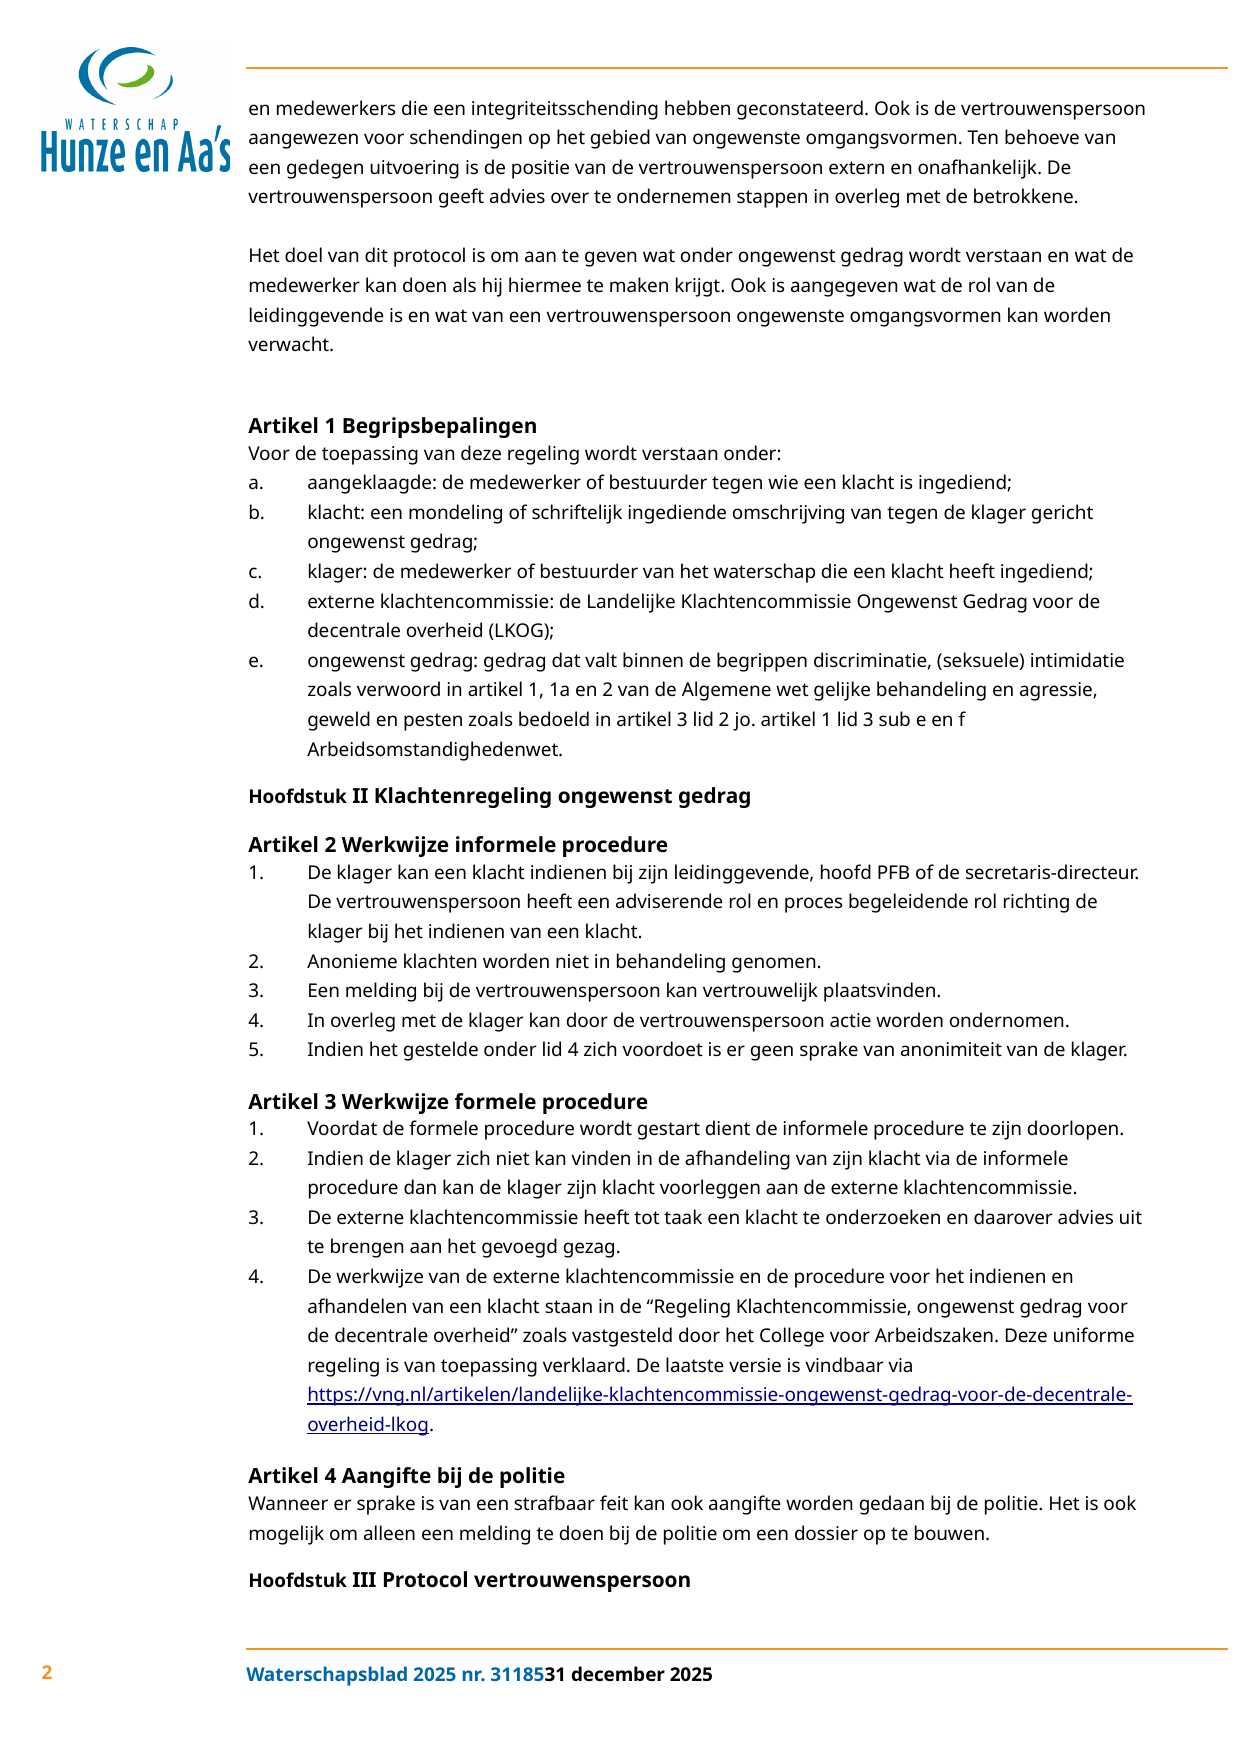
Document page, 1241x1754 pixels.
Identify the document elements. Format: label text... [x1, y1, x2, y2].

list Anonieme klachten worden niet in behandeling genomen. [248, 948, 1152, 973]
text Hoofdstuk II Klachtenregeling ongewenst gedrag [248, 781, 1152, 810]
list De werkwijze van de externe klachtencommissie en de procedure voor het indienen en afhandelen van een klacht staan in de “Regeling Klachtencommissie, ongewenst gedrag voor de decentrale overheid” zoals vastgesteld door het College voor Arbeidszaken. Deze uniforme regeling is van toepassing verklaard. De laatste versie is vindbaar via https://vng.nl/artikelen/landelijke-klachtencommissie-ongewenst-gedrag-voor-de-decentrale-overheid-lkog. [248, 1263, 1152, 1437]
list Indien de klager zich niet kan vinden in de afhandeling van zijn klacht via de informele procedure dan kan de klager zijn klacht voorleggen aan de externe klachtencommissie. [248, 1145, 1152, 1200]
list De externe klachtencommissie heeft tot taak een klacht te onderzoeken en daarover advies uit te brengen aan het gevoegd gezag. [248, 1204, 1152, 1259]
text Artikel 2 Werkwijze informele procedure [248, 831, 1152, 859]
list Een melding bij de vertrouwenspersoon kan vertrouwelijk plaatsvinden. [248, 977, 1152, 1003]
picture [183, 163, 191, 172]
list klager: de medewerker of bestuurder van het waterschap die een klacht heeft ingediend; [248, 558, 1152, 584]
list ongewenst gedrag: gedrag dat valt binnen de begrippen discriminatie, (seksuele) intimidatie zoals verwoord in artikel 1, 1a en 2 van de Algemene wet gelijke behandeling en agressie, geweld en pesten zoals bedoeld in artikel 3 lid 2 jo. artikel 1 lid 3 sub e en f Arbeidsomstandighedenwet. [248, 647, 1152, 761]
text Artikel 1 Begripsbepalingen [248, 411, 1152, 440]
text Voor de toepassing van deze regeling wordt verstaan onder: [248, 440, 1152, 466]
list Indien het gestelde onder lid 4 zich voordoet is er geen sprake van anonimiteit van de klager. [248, 1037, 1152, 1062]
picture [47, 154, 51, 172]
list aangeklaagde: de medewerker of bestuurder tegen wie een klacht is ingediend; [248, 469, 1152, 495]
text Het doel van dit protocol is om aan te geven wat onder ongewenst gedrag wordt verstaan en wat de medewerker kan doen als hij hiermee te maken krijgt. Ook is aangegeven wat de rol van de leidinggevende is en wat van een vertrouwenspersoon ongewenste omgangsvormen kan worden verwacht. [248, 243, 1152, 357]
list In overleg met de klager kan door de vertrouwenspersoon actie worden ondernomen. [248, 1007, 1152, 1033]
text en medewerkers die een integriteitsschending hebben geconstateerd. Ook is de vertrouwenspersoon aangewezen voor schendingen op het gebied van ongewenste omgangsvormen. Ten behoeve van een gedegen uitvoering is de positie van de vertrouwenspersoon extern en onafhankelijk. De vertrouwenspersoon geeft advies over te ondernemen stappen in overleg met de betrokkene. [248, 95, 1152, 209]
list externe klachtencommissie: de Landelijke Klachtencommissie Ongewenst Gedrag voor de decentrale overheid (LKOG); [248, 588, 1152, 643]
picture [226, 145, 231, 156]
text Hoofdstuk III Protocol vertrouwenspersoon [248, 1565, 1152, 1594]
list De klager kan een klacht indienen bij zijn leidinggevende, hoofd PFB of de secretaris-directeur. De vertrouwenspersoon heeft een adviserende rol en proces begeleidende rol richting de klager bij het indienen van een klacht. [248, 859, 1152, 944]
text Artikel 4 Aangifte bij de politie [248, 1462, 1152, 1490]
picture [41, 47, 231, 172]
list Voordat de formele procedure wordt gestart dient de informele procedure te zijn doorlopen. [248, 1115, 1152, 1141]
list klacht: een mondeling of schriftelijk ingediende omschrijving van tegen de klager gericht ongewenst gedrag; [248, 499, 1152, 554]
text Artikel 3 Werkwijze formele procedure [248, 1087, 1152, 1115]
text Wanneer er sprake is van een strafbaar feit kan ook aangifte worden gedaan bij de politie. Het is ook mogelijk om alleen een melding te doen bij de politie om een dossier op te bouwen. [248, 1490, 1152, 1545]
